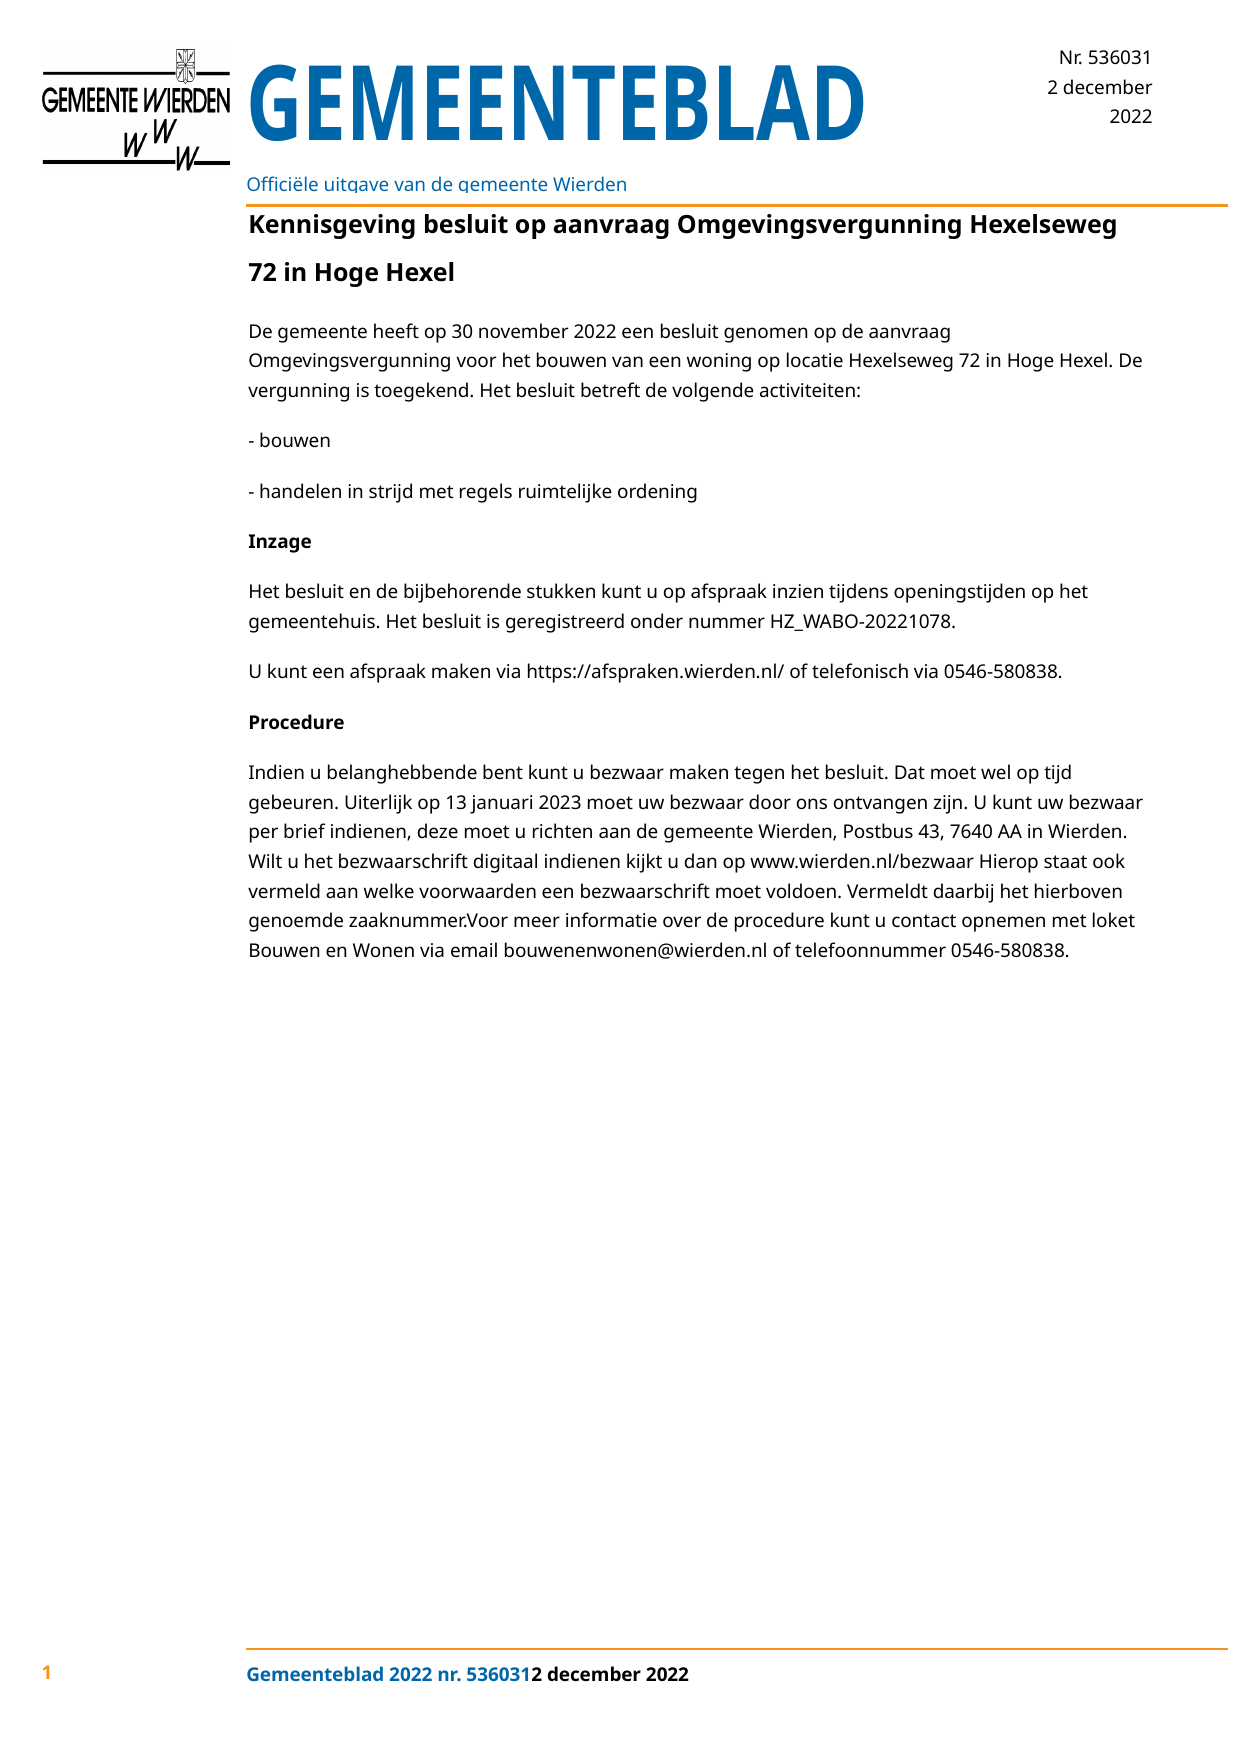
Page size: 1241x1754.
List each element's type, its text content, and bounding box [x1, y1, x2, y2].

text - bouwen [248, 427, 1152, 453]
text Het besluit en de bijbehorende stukken kunt u op afspraak inzien tijdens openingstijden op het gemeentehuis. Het besluit is geregistreerd onder nummer HZ_WABO-20221078. [248, 579, 1152, 634]
text - handelen in strijd met regels ruimtelijke ordening [248, 478, 1152, 504]
text Kennisgeving besluit op aanvraag Omgevingsvergunning Hexelseweg 72 in Hoge Hexel [248, 207, 1152, 288]
text De gemeente heeft op 30 november 2022 een besluit genomen op de aanvraag Omgevingsvergunning voor het bouwen van een woning op locatie Hexelseweg 72 in Hoge Hexel. De vergunning is toegekend. Het besluit betreft de volgende activiteiten: [248, 318, 1152, 403]
text U kunt een afspraak maken via https://afspraken.wierden.nl/ of telefonisch via 0546-580838. [248, 659, 1152, 684]
picture [41, 47, 231, 172]
text Inzage [248, 528, 1152, 554]
text Procedure [248, 709, 1152, 735]
text Indien u belanghebbende bent kunt u bezwaar maken tegen het besluit. Dat moet wel op tijd gebeuren. Uiterlijk op 13 januari 2023 moet uw bezwaar door ons ontvangen zijn. U kunt uw bezwaar per brief indienen, deze moet u richten aan de gemeente Wierden, Postbus 43, 7640 AA in Wierden. Wilt u het bezwaarschrift digitaal indienen kijkt u dan op www.wierden.nl/bezwaar Hierop staat ook vermeld aan welke voorwaarden een bezwaarschrift moet voldoen. Vermeldt daarbij het hierboven genoemde zaaknummer.Voor meer informatie over de procedure kunt u contact opnemen met loket Bouwen en Wonen via email bouwenenwonen@wierden.nl of telefoonnummer 0546-580838. [248, 759, 1152, 963]
